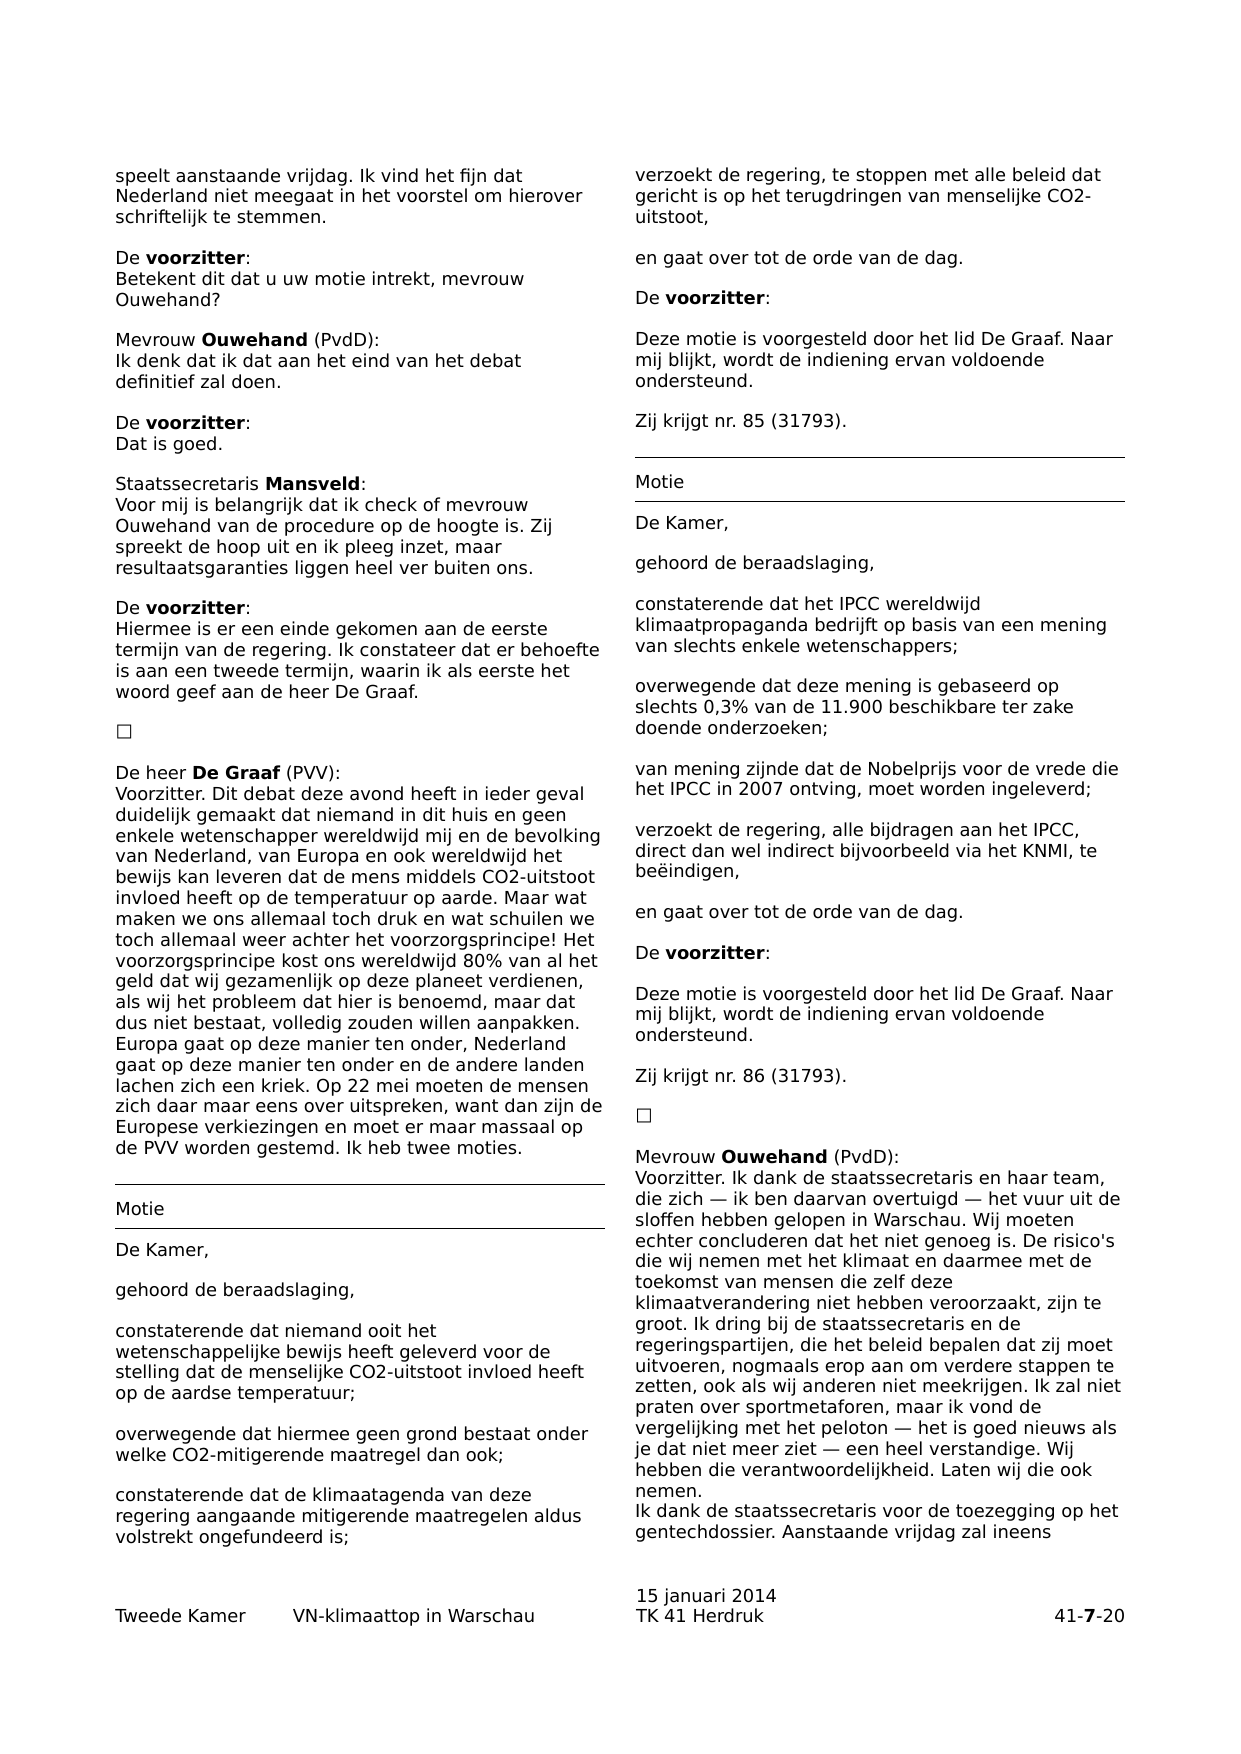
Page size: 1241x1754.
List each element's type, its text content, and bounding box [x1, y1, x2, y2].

text gehoord de beraadslaging, [115, 1280, 605, 1301]
text Voorzitter. Dit debat deze avond heeft in ieder geval duidelijk gemaakt dat niemand in dit huis en geen enkele wetenschapper wereldwijd mij en de bevolking van Nederland, van Europa en ook wereldwijd het bewijs kan leveren dat de mens middels CO2-uitstoot invloed heeft op de temperatuur op aarde. Maar wat maken we ons allemaal toch druk en wat schuilen we toch allemaal weer achter het voorzorgsprincipe! Het voorzorgsprincipe kost ons wereldwijd 80% van al het geld dat wij gezamenlijk op deze planeet verdienen, als wij het probleem dat hier is benoemd, maar dat dus niet bestaat, volledig zouden willen aanpakken. Europa gaat op deze manier ten onder, Nederland gaat op deze manier ten onder en de andere landen lachen zich een kriek. Op 22 mei moeten de mensen zich daar maar eens over uitspreken, want dan zijn de Europese verkiezingen en moet er maar massaal op de PVV worden gestemd. Ik heb twee moties. [115, 784, 605, 1159]
text Voor mij is belangrijk dat ik check of mevrouw Ouwehand van de procedure op de hoogte is. Zij spreekt de hoop uit en ik pleeg inzet, maar resultaatsgaranties liggen heel ver buiten ons. [115, 495, 605, 578]
text Dat is goed. [115, 433, 605, 454]
text Motie [115, 1199, 605, 1219]
text De voorzitter: [635, 288, 1125, 309]
text De Kamer, [635, 512, 1125, 533]
text Staatssecretaris Mansveld: [115, 474, 605, 495]
text De voorzitter: [115, 413, 605, 433]
text gehoord de beraadslaging, [635, 553, 1125, 574]
text constaterende dat de klimaatagenda van deze regering aangaande mitigerende maatregelen aldus volstrekt ongefundeerd is; [115, 1485, 605, 1547]
text speelt aanstaande vrijdag. Ik vind het fijn dat Nederland niet meegaat in het voorstel om hierover schriftelijk te stemmen. [115, 165, 605, 228]
text De voorzitter: [115, 598, 605, 619]
text De heer De Graaf (PVV): [115, 763, 605, 784]
text Voorzitter. Ik dank de staatssecretaris en haar team, die zich — ik ben daarvan overtuigd — het vuur uit de sloffen hebben gelopen in Warschau. Wij moeten echter concluderen dat het niet genoeg is. De risico's die wij nemen met het klimaat en daarmee met de toekomst van mensen die zelf deze klimaatverandering niet hebben veroorzaakt, zijn te groot. Ik dring bij de staatssecretaris en de regeringspartijen, die het beleid bepalen dat zij moet uitvoeren, nogmaals erop aan om verdere stappen te zetten, ook als wij anderen niet meekrijgen. Ik zal niet praten over sportmetaforen, maar ik vond de vergelijking met het peloton — het is goed nieuws als je dat niet meer ziet — een heel verstandige. Wij hebben die verantwoordelijkheid. Laten wij die ook nemen. [635, 1168, 1125, 1501]
text en gaat over tot de orde van de dag. [635, 902, 1125, 923]
text Hiermee is er een einde gekomen aan de eerste termijn van de regering. Ik constateer dat er behoefte is aan een tweede termijn, waarin ik als eerste het woord geef aan de heer De Graaf. [115, 619, 605, 702]
text constaterende dat het IPCC wereldwijd klimaatpropaganda bedrijft op basis van een mening van slechts enkele wetenschappers; [635, 594, 1125, 656]
text Motie [635, 472, 1125, 492]
text overwegende dat hiermee geen grond bestaat onder welke CO2-mitigerende maatregel dan ook; [115, 1424, 605, 1465]
text Ik denk dat ik dat aan het eind van het debat definitief zal doen. [115, 351, 605, 393]
text constaterende dat niemand ooit het wetenschappelijke bewijs heeft geleverd voor de stelling dat de menselijke CO2-uitstoot invloed heeft op de aardse temperatuur; [115, 1321, 605, 1404]
text verzoekt de regering, alle bijdragen aan het IPCC, direct dan wel indirect bijvoorbeeld via het KNMI, te beëindigen, [635, 820, 1125, 882]
text ⬜ [115, 722, 605, 743]
text De voorzitter: [115, 248, 605, 268]
text Deze motie is voorgesteld door het lid De Graaf. Naar mij blijkt, wordt de indiening ervan voldoende ondersteund. [635, 329, 1125, 391]
text ⬜ [635, 1106, 1125, 1127]
text Zij krijgt nr. 85 (31793). [635, 411, 1125, 432]
text Zij krijgt nr. 86 (31793). [635, 1066, 1125, 1086]
text De voorzitter: [635, 943, 1125, 963]
text van mening zijnde dat de Nobelprijs voor de vrede die het IPCC in 2007 ontving, moet worden ingeleverd; [635, 758, 1125, 800]
text verzoekt de regering, te stoppen met alle beleid dat gericht is op het terugdringen van menselijke CO2-uitstoot, [635, 165, 1125, 227]
text Deze motie is voorgesteld door het lid De Graaf. Naar mij blijkt, wordt de indiening ervan voldoende ondersteund. [635, 983, 1125, 1046]
text Mevrouw Ouwehand (PvdD): [635, 1147, 1125, 1168]
text De Kamer, [115, 1239, 605, 1260]
text overwegende dat deze mening is gebaseerd op slechts 0,3% van de 11.900 beschikbare ter zake doende onderzoeken; [635, 676, 1125, 738]
text en gaat over tot de orde van de dag. [635, 247, 1125, 268]
text Ik dank de staatssecretaris voor de toezegging op het gentechdossier. Aanstaande vrijdag zal ineens [635, 1501, 1125, 1543]
text Betekent dit dat u uw motie intrekt, mevrouw Ouwehand? [115, 268, 605, 310]
text Mevrouw Ouwehand (PvdD): [115, 330, 605, 351]
